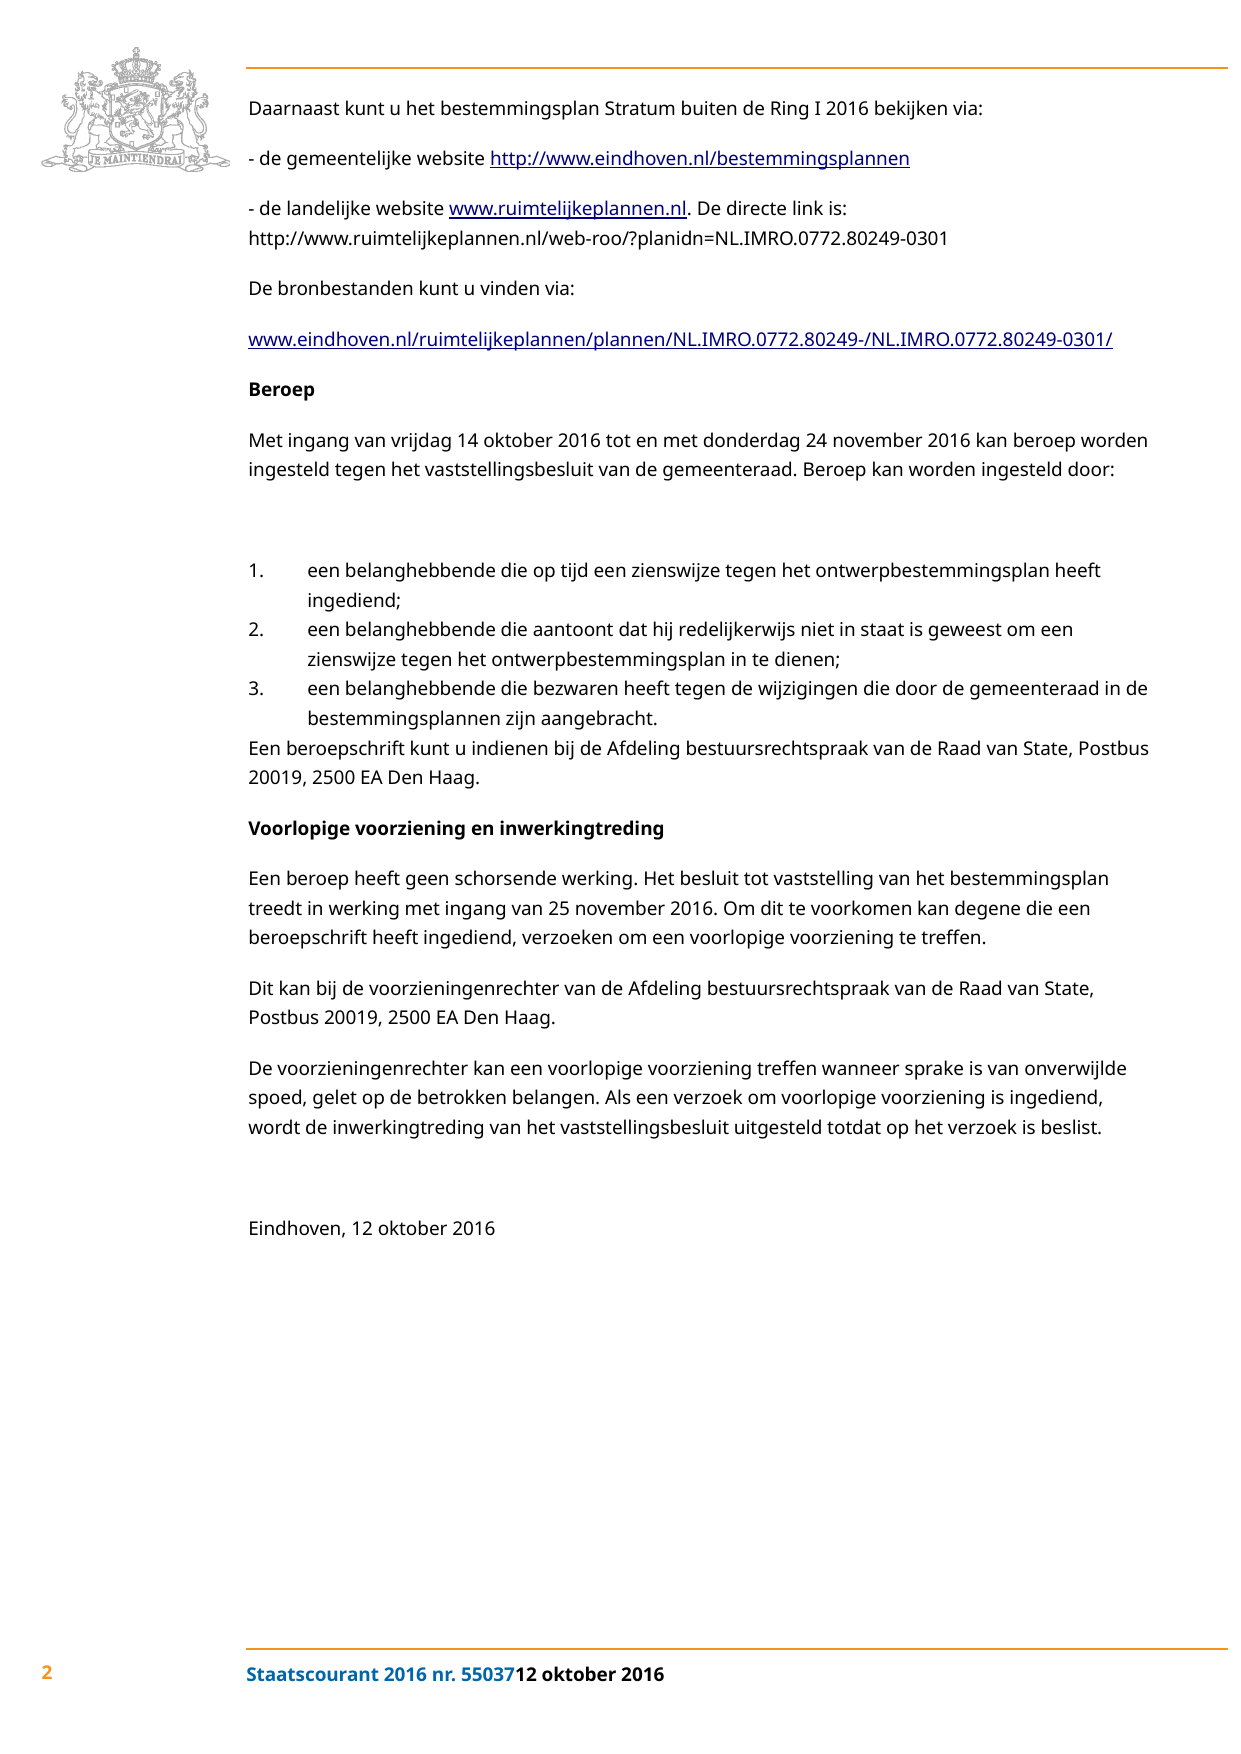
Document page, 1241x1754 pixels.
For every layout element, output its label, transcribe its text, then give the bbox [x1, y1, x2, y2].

list een belanghebbende die bezwaren heeft tegen de wijzigingen die door de gemeenteraad in de bestemmingsplannen zijn aangebracht. [248, 676, 1152, 731]
text De bronbestanden kunt u vinden via: [248, 276, 1152, 301]
text Beroep [248, 376, 1152, 402]
text Een beroepschrift kunt u indienen bij de Afdeling bestuursrechtspraak van de Raad van State, Postbus 20019, 2500 EA Den Haag. [248, 735, 1152, 790]
text Voorlopige voorziening en inwerkingtreding [248, 815, 1152, 841]
text - de landelijke website www.ruimtelijkeplannen.nl. De directe link is: http://www.ruimtelijkeplannen.nl/web-roo/?planidn=NL.IMRO.0772.80249-0301 [248, 196, 1152, 251]
list een belanghebbende die aantoont dat hij redelijkerwijs niet in staat is geweest om een zienswijze tegen het ontwerpbestemmingsplan in te dienen; [248, 616, 1152, 672]
list een belanghebbende die op tijd een zienswijze tegen het ontwerpbestemmingsplan heeft ingediend; [248, 557, 1152, 613]
text Daarnaast kunt u het bestemmingsplan Stratum buiten de Ring I 2016 bekijken via: [248, 95, 1152, 121]
text Een beroep heeft geen schorsende werking. Het besluit tot vaststelling van het bestemmingsplan treedt in werking met ingang van 25 november 2016. Om dit te voorkomen kan degene die een beroepschrift heeft ingediend, verzoeken om een voorlopige voorziening te treffen. [248, 865, 1152, 950]
text www.eindhoven.nl/ruimtelijkeplannen/plannen/NL.IMRO.0772.80249-/NL.IMRO.0772.80249-0301/ [248, 326, 1152, 352]
picture [41, 47, 231, 172]
text De voorzieningenrechter kan een voorlopige voorziening treffen wanneer sprake is van onverwijlde spoed, gelet op de betrokken belangen. Als een verzoek om voorlopige voorziening is ingediend, wordt de inwerkingtreding van het vaststellingsbesluit uitgesteld totdat op het verzoek is beslist. [248, 1055, 1152, 1140]
text Dit kan bij de voorzieningenrechter van de Afdeling bestuursrechtspraak van de Raad van State, Postbus 20019, 2500 EA Den Haag. [248, 975, 1152, 1030]
text Eindhoven, 12 oktober 2016 [248, 1215, 1152, 1241]
text - de gemeentelijke website http://www.eindhoven.nl/bestemmingsplannen [248, 145, 1152, 171]
text Met ingang van vrijdag 14 oktober 2016 tot en met donderdag 24 november 2016 kan beroep worden ingesteld tegen het vaststellingsbesluit van de gemeenteraad. Beroep kan worden ingesteld door: [248, 427, 1152, 482]
